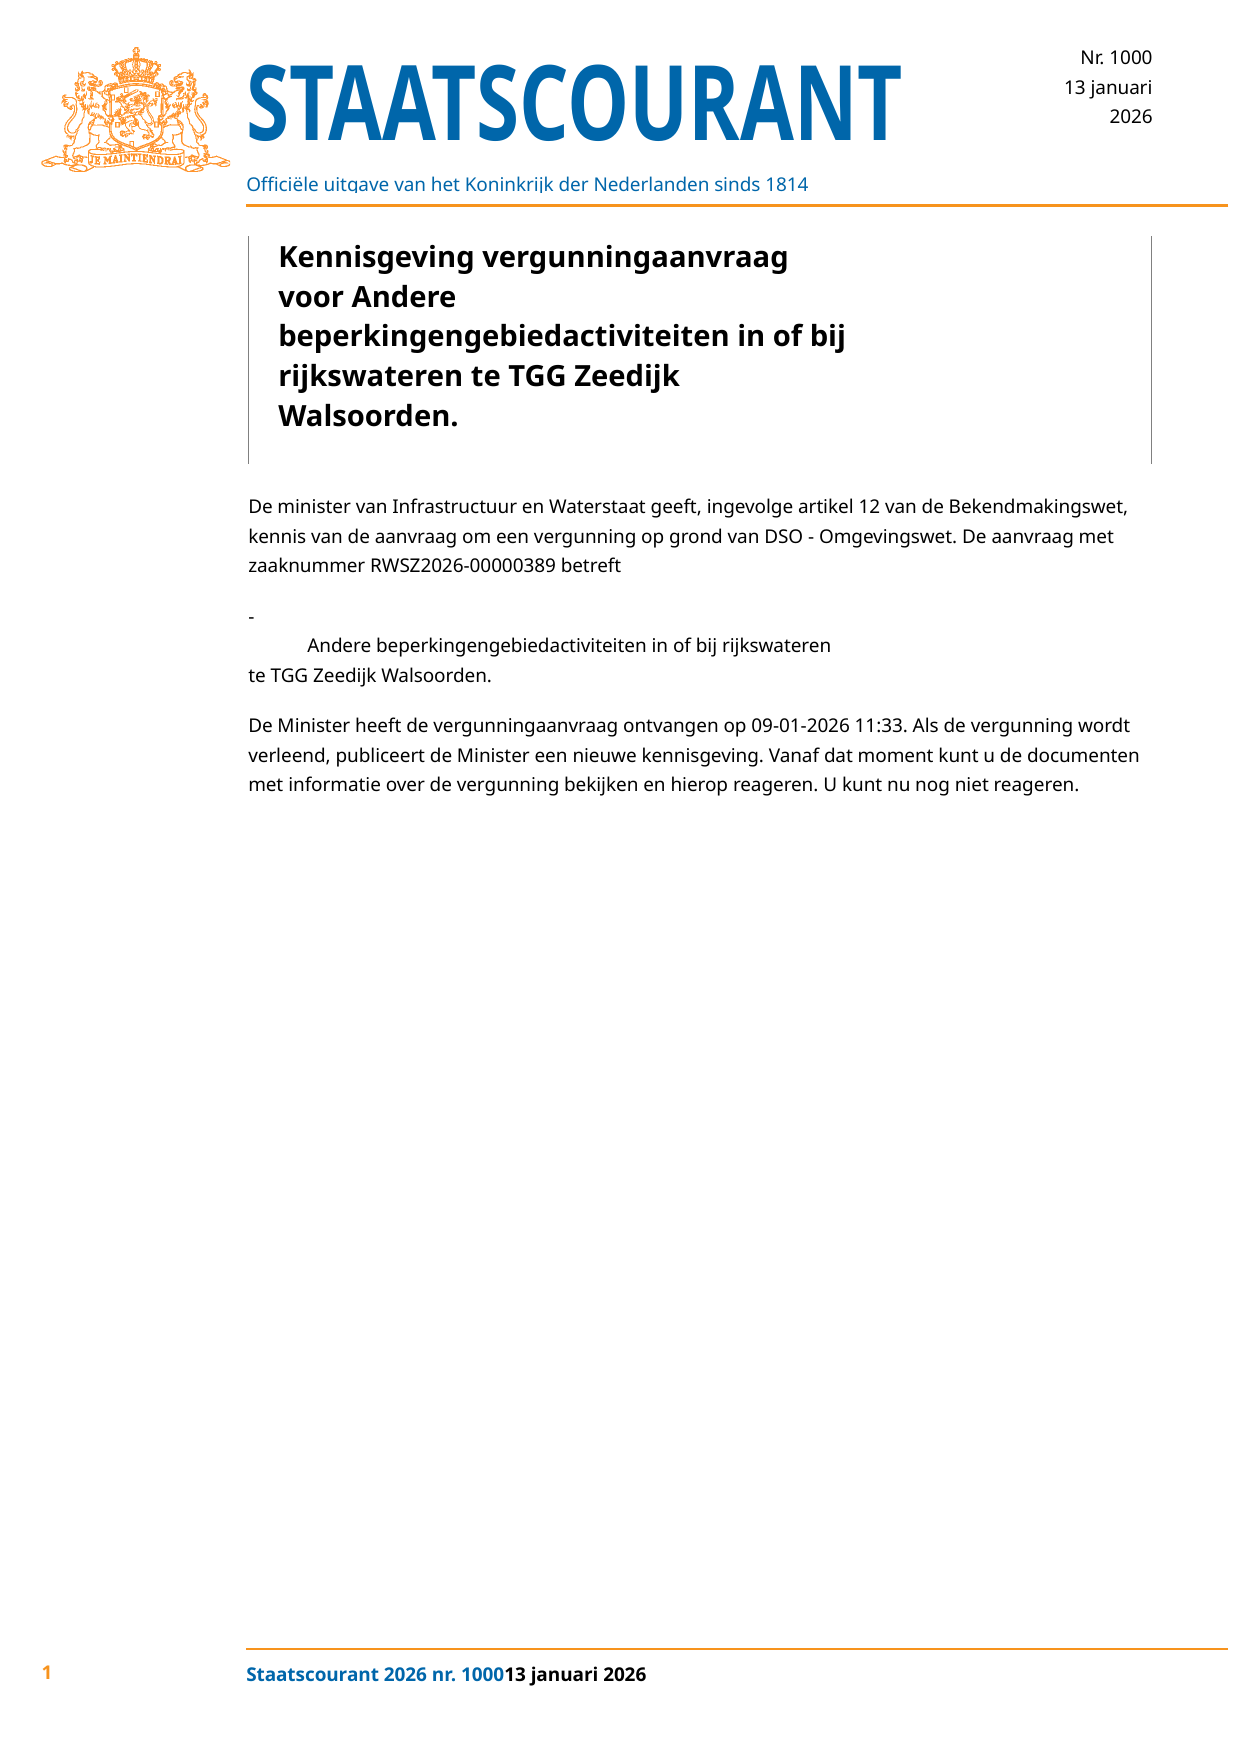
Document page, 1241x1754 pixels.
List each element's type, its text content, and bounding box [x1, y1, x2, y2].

picture [41, 47, 231, 172]
text De Minister heeft de vergunningaanvraag ontvangen op 09-01-2026 11:33. Als de vergunning wordt verleend, publiceert de Minister een nieuwe kennisgeving. Vanaf dat moment kunt u de documenten met informatie over de vergunning bekijken en hierop reageren. U kunt nu nog niet reageren. [248, 712, 1152, 797]
table_header [850, 414, 1151, 464]
table_header [850, 236, 912, 413]
picture [912, 236, 1090, 414]
text De minister van Infrastructuur en Waterstaat geeft, ingevolge artikel 12 van de Bekendmakingswet, kennis van de aanvraag om een vergunning op grond van DSO - Omgevingswet. De aanvraag met zaaknummer RWSZ2026-00000389 betreft [248, 493, 1152, 578]
table_header [1090, 236, 1151, 413]
list Andere beperkingengebiedactiviteiten in of bij rijkswateren [248, 632, 1152, 658]
text te TGG Zeedijk Walsoorden. [248, 662, 1152, 688]
table_header Kennisgeving vergunningaanvraag voor Andere beperkingengebiedactiviteiten in of bij rijkswateren te TGG Zeedijk Walsoorden. [249, 236, 850, 464]
